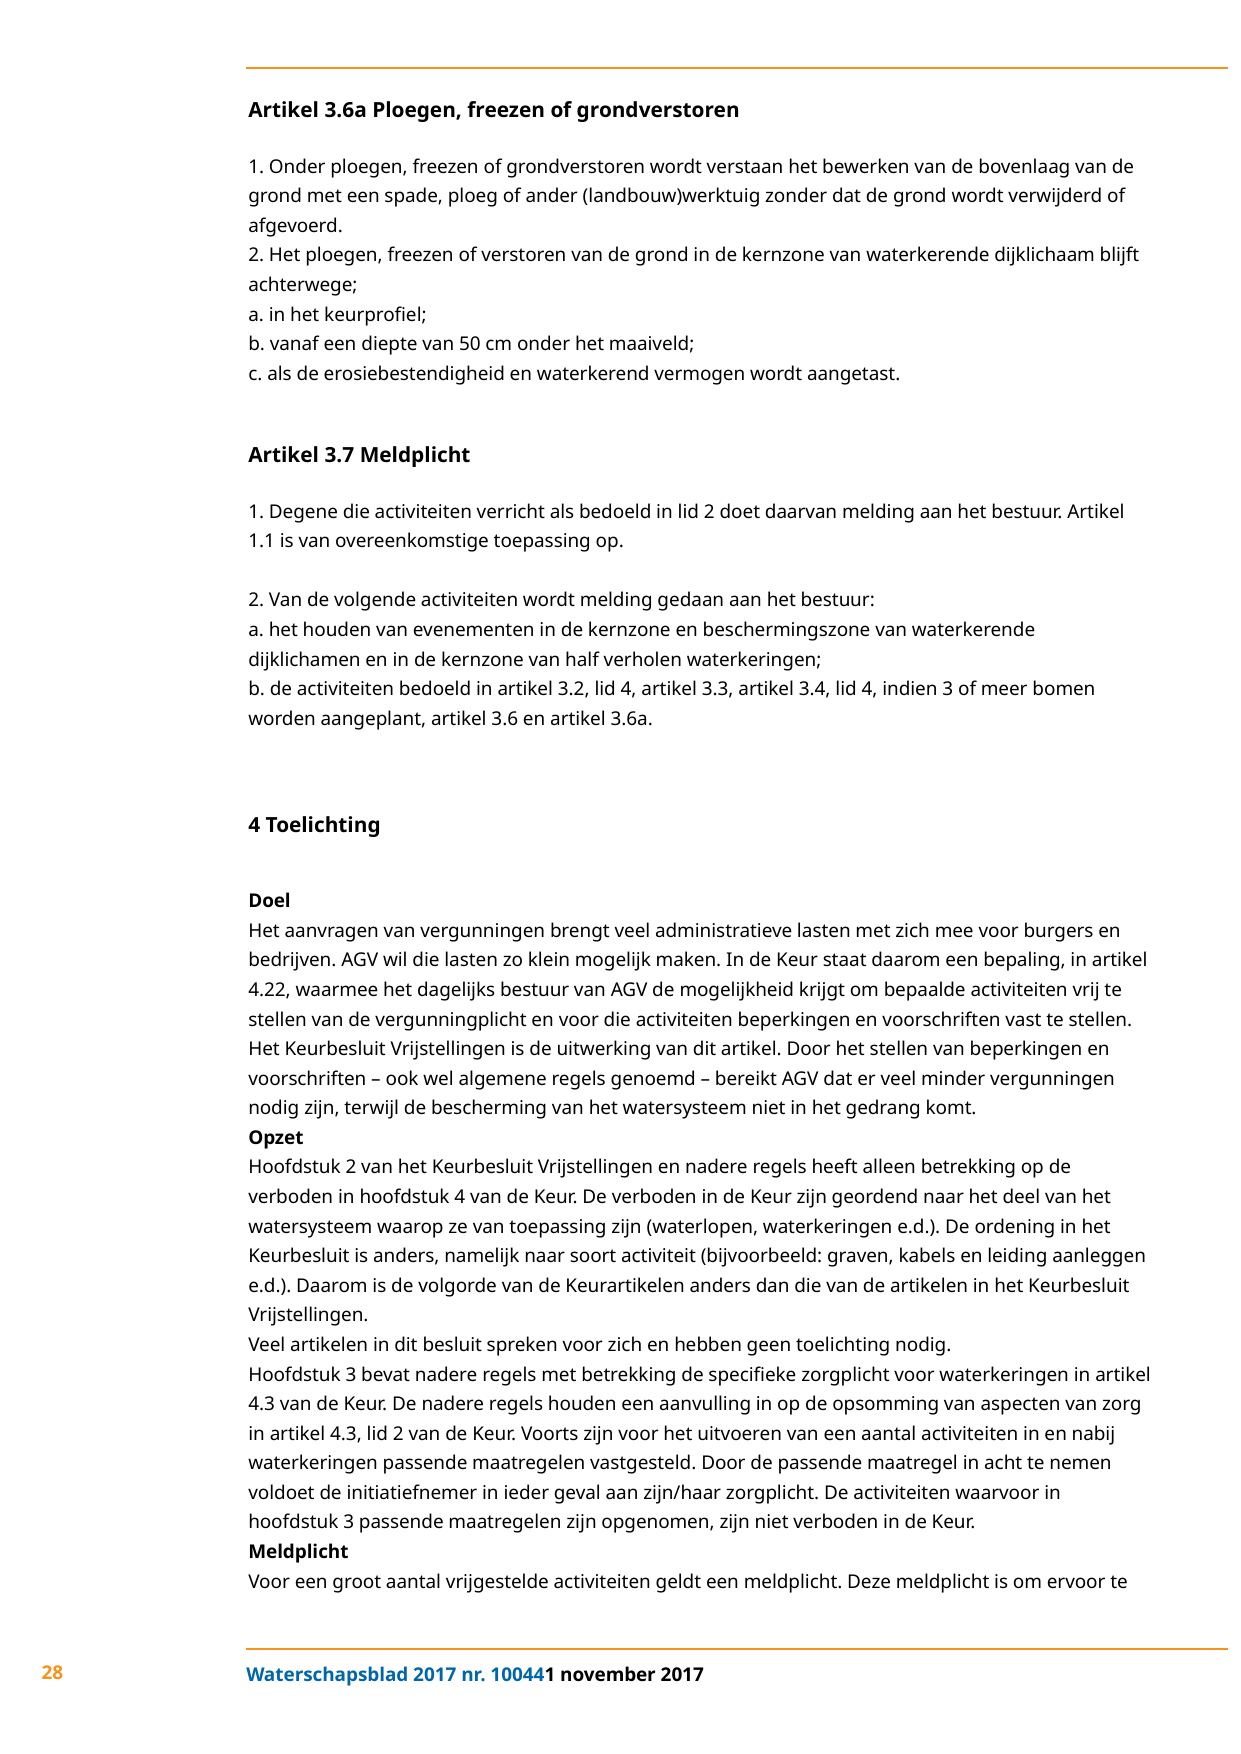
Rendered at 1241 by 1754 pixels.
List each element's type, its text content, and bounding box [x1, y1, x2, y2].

text Artikel 3.6a Ploegen, freezen of grondverstoren [248, 95, 1152, 123]
text Meldplicht [248, 1538, 1152, 1564]
text Opzet [248, 1124, 1152, 1150]
text a. het houden van evenementen in de kernzone en beschermingszone van waterkerende dijklichamen en in de kernzone van half verholen waterkeringen; [248, 616, 1152, 672]
text Voor een groot aantal vrijgestelde activiteiten geldt een meldplicht. Deze meldplicht is om ervoor te [248, 1568, 1152, 1594]
picture [41, 47, 231, 172]
text 1. Degene die activiteiten verricht als bedoeld in lid 2 doet daarvan melding aan het bestuur. Artikel 1.1 is van overeenkomstige toepassing op. [248, 498, 1152, 553]
text 2. Het ploegen, freezen of verstoren van de grond in de kernzone van waterkerende dijklichaam blijft achterwege; [248, 242, 1152, 297]
text b. de activiteiten bedoeld in artikel 3.2, lid 4, artikel 3.3, artikel 3.4, lid 4, indien 3 of meer bomen worden aangeplant, artikel 3.6 en artikel 3.6a. [248, 675, 1152, 731]
text c. als de erosiebestendigheid en waterkerend vermogen wordt aangetast. [248, 360, 1152, 386]
text Veel artikelen in dit besluit spreken voor zich en hebben geen toelichting nodig. [248, 1331, 1152, 1357]
text 1. Onder ploegen, freezen of grondverstoren wordt verstaan het bewerken van de bovenlaag van de grond met een spade, ploeg of ander (landbouw)werktuig zonder dat de grond wordt verwijderd of afgevoerd. [248, 153, 1152, 238]
text 4 Toelichting [248, 810, 1152, 838]
text b. vanaf een diepte van 50 cm onder het maaiveld; [248, 330, 1152, 356]
text Hoofdstuk 3 bevat nadere regels met betrekking de specifieke zorgplicht voor waterkeringen in artikel 4.3 van de Keur. De nadere regels houden een aanvulling in op de opsomming van aspecten van zorg in artikel 4.3, lid 2 van de Keur. Voorts zijn voor het uitvoeren van een aantal activiteiten in en nabij waterkeringen passende maatregelen vastgesteld. Door de passende maatregel in acht te nemen voldoet de initiatiefnemer in ieder geval aan zijn/haar zorgplicht. De activiteiten waarvoor in hoofdstuk 3 passende maatregelen zijn opgenomen, zijn niet verboden in de Keur. [248, 1361, 1152, 1534]
text Het aanvragen van vergunningen brengt veel administratieve lasten met zich mee voor burgers en bedrijven. AGV wil die lasten zo klein mogelijk maken. In de Keur staat daarom een bepaling, in artikel 4.22, waarmee het dagelijks bestuur van AGV de mogelijkheid krijgt om bepaalde activiteiten vrij te stellen van de vergunningplicht en voor die activiteiten beperkingen en voorschriften vast te stellen. Het Keurbesluit Vrijstellingen is de uitwerking van dit artikel. Door het stellen van beperkingen en voorschriften – ook wel algemene regels genoemd – bereikt AGV dat er veel minder vergunningen nodig zijn, terwijl de bescherming van het watersysteem niet in het gedrang komt. [248, 917, 1152, 1120]
text 2. Van de volgende activiteiten wordt melding gedaan aan het bestuur: [248, 587, 1152, 612]
text Artikel 3.7 Meldplicht [248, 440, 1152, 468]
text Hoofdstuk 2 van het Keurbesluit Vrijstellingen en nadere regels heeft alleen betrekking op de verboden in hoofdstuk 4 van de Keur. De verboden in de Keur zijn geordend naar het deel van het watersysteem waarop ze van toepassing zijn (waterlopen, waterkeringen e.d.). De ordening in het Keurbesluit is anders, namelijk naar soort activiteit (bijvoorbeeld: graven, kabels en leiding aanleggen e.d.). Daarom is de volgorde van de Keurartikelen anders dan die van de artikelen in het Keurbesluit Vrijstellingen. [248, 1154, 1152, 1327]
text Doel [248, 887, 1152, 913]
text a. in het keurprofiel; [248, 301, 1152, 326]
